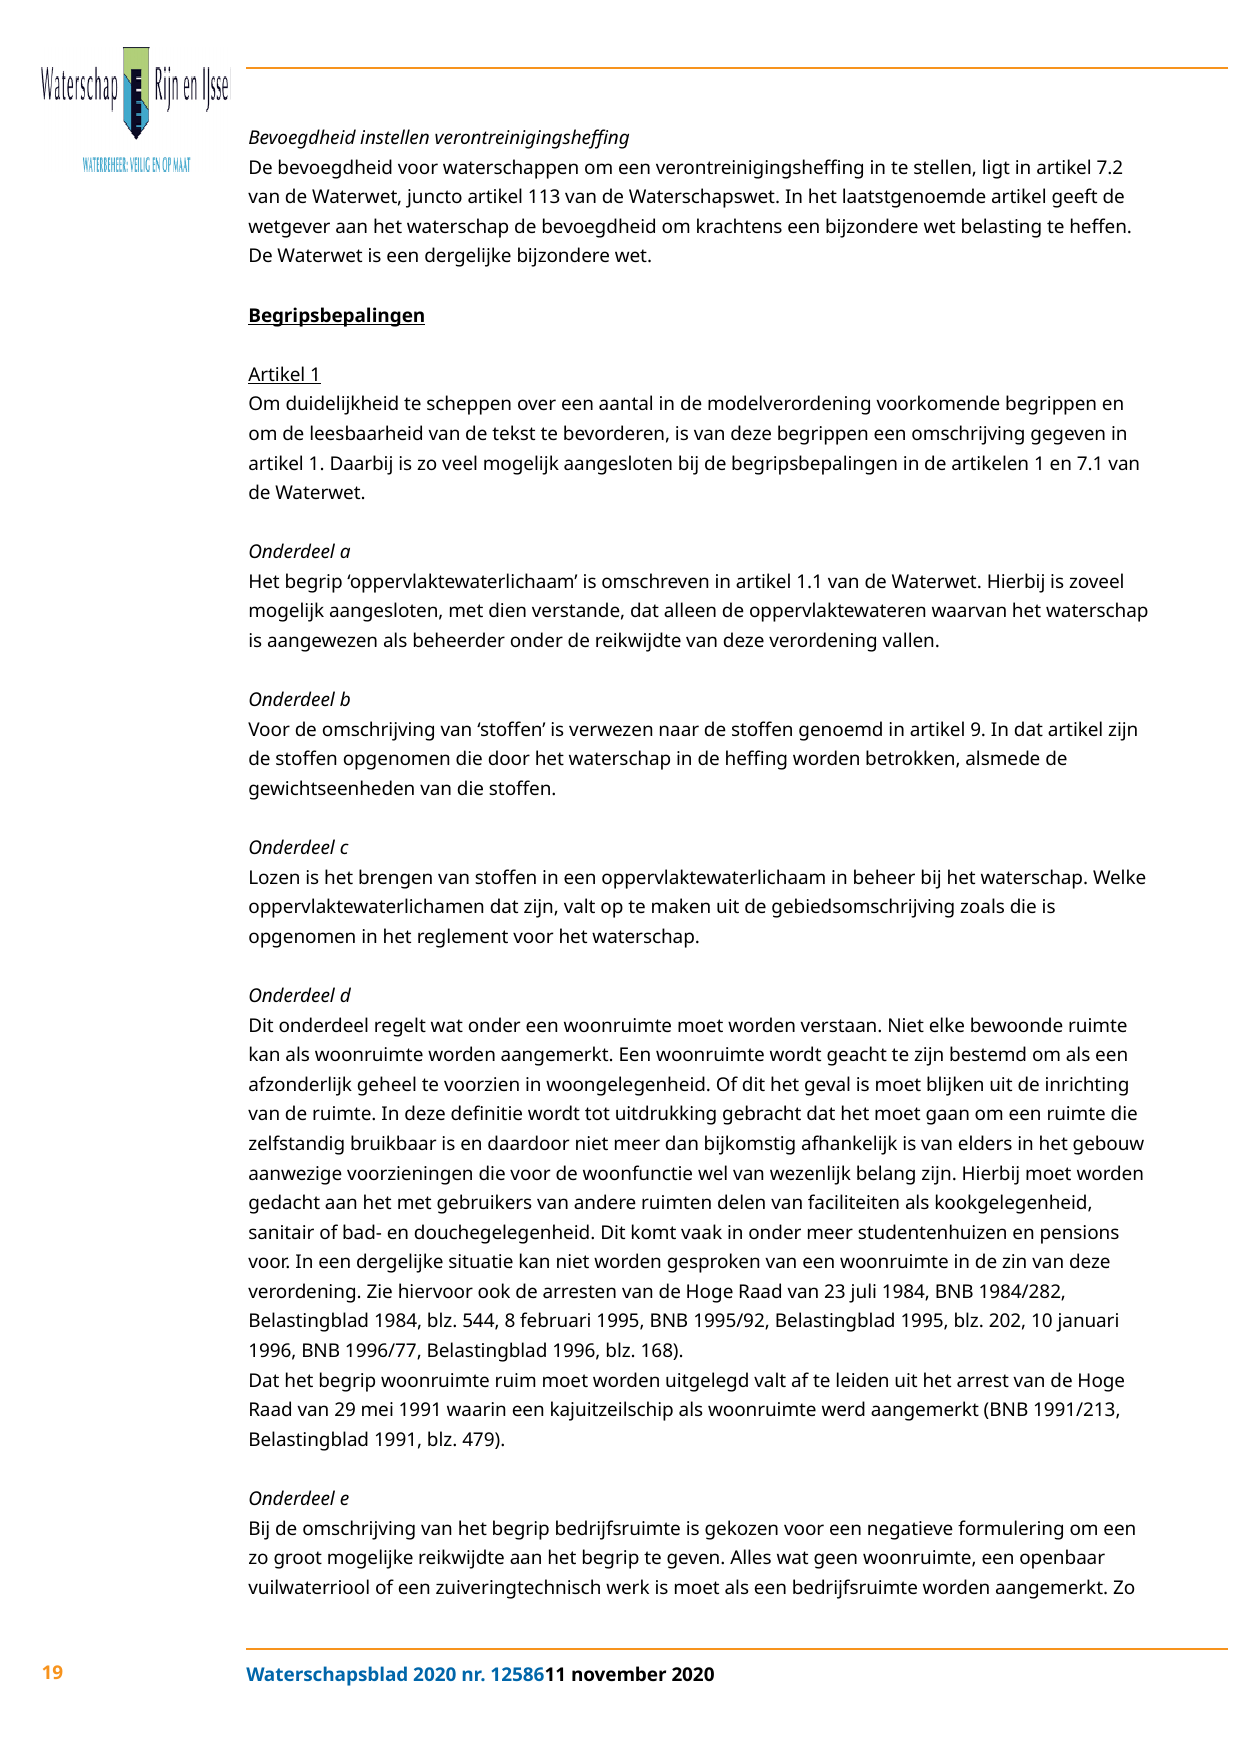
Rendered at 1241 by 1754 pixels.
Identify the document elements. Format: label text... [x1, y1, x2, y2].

text Bevoegdheid instellen verontreinigingsheffing [248, 124, 1152, 150]
text Lozen is het brengen van stoffen in een oppervlaktewaterlichaam in beheer bij het waterschap. Welke oppervlaktewaterlichamen dat zijn, valt op te maken uit de gebiedsomschrijving zoals die is opgenomen in het reglement voor het waterschap. [248, 864, 1152, 949]
text Voor de omschrijving van ‘stoffen’ is verwezen naar de stoffen genoemd in artikel 9. In dat artikel zijn de stoffen opgenomen die door het waterschap in de heffing worden betrokken, alsmede de gewichtseenheden van die stoffen. [248, 716, 1152, 801]
text Begripsbepalingen [248, 302, 1152, 328]
text Dat het begrip woonruimte ruim moet worden uitgelegd valt af te leiden uit het arrest van de Hoge Raad van 29 mei 1991 waarin een kajuitzeilschip als woonruimte werd aangemerkt (BNB 1991/213, Belastingblad 1991, blz. 479). [248, 1367, 1152, 1452]
text Bij de omschrijving van het begrip bedrijfsruimte is gekozen voor een negatieve formulering om een zo groot mogelijke reikwijdte aan het begrip te geven. Alles wat geen woonruimte, een openbaar vuilwaterriool of een zuiveringtechnisch werk is moet als een bedrijfsruimte worden aangemerkt. Zo [248, 1515, 1152, 1600]
text De bevoegdheid voor waterschappen om een verontreinigingsheffing in te stellen, ligt in artikel 7.2 van de Waterwet, juncto artikel 113 van de Waterschapswet. In het laatstgenoemde artikel geeft de wetgever aan het waterschap de bevoegdheid om krachtens een bijzondere wet belasting te heffen. De Waterwet is een dergelijke bijzondere wet. [248, 154, 1152, 268]
text Dit onderdeel regelt wat onder een woonruimte moet worden verstaan. Niet elke bewoonde ruimte kan als woonruimte worden aangemerkt. Een woonruimte wordt geacht te zijn bestemd om als een afzonderlijk geheel te voorzien in woongelegenheid. Of dit het geval is moet blijken uit de inrichting van de ruimte. In deze definitie wordt tot uitdrukking gebracht dat het moet gaan om een ruimte die zelfstandig bruikbaar is en daardoor niet meer dan bijkomstig afhankelijk is van elders in het gebouw aanwezige voorzieningen die voor de woonfunctie wel van wezenlijk belang zijn. Hierbij moet worden gedacht aan het met gebruikers van andere ruimten delen van faciliteiten als kookgelegenheid, sanitair of bad- en douchegelegenheid. Dit komt vaak in onder meer studentenhuizen en pensions voor. In een dergelijke situatie kan niet worden gesproken van een woonruimte in de zin van deze verordening. Zie hiervoor ook de arresten van de Hoge Raad van 23 juli 1984, BNB 1984/282, Belastingblad 1984, blz. 544, 8 februari 1995, BNB 1995/92, Belastingblad 1995, blz. 202, 10 januari 1996, BNB 1996/77, Belastingblad 1996, blz. 168). [248, 1012, 1152, 1363]
text Artikel 1 [248, 361, 1152, 387]
text Onderdeel d [248, 982, 1152, 1008]
text Om duidelijkheid te scheppen over een aantal in de modelverordening voorkomende begrippen en om de leesbaarheid van de tekst te bevorderen, is van deze begrippen een omschrijving gegeven in artikel 1. Daarbij is zo veel mogelijk aangesloten bij de begripsbepalingen in de artikelen 1 en 7.1 van de Waterwet. [248, 391, 1152, 505]
text Het begrip ‘oppervlaktewaterlichaam’ is omschreven in artikel 1.1 van de Waterwet. Hierbij is zoveel mogelijk aangesloten, met dien verstande, dat alleen de oppervlaktewateren waarvan het waterschap is aangewezen als beheerder onder de reikwijdte van deze verordening vallen. [248, 568, 1152, 653]
text Onderdeel a [248, 538, 1152, 564]
picture [41, 47, 231, 172]
text Onderdeel e [248, 1485, 1152, 1511]
text Onderdeel b [248, 686, 1152, 712]
text Onderdeel c [248, 834, 1152, 860]
